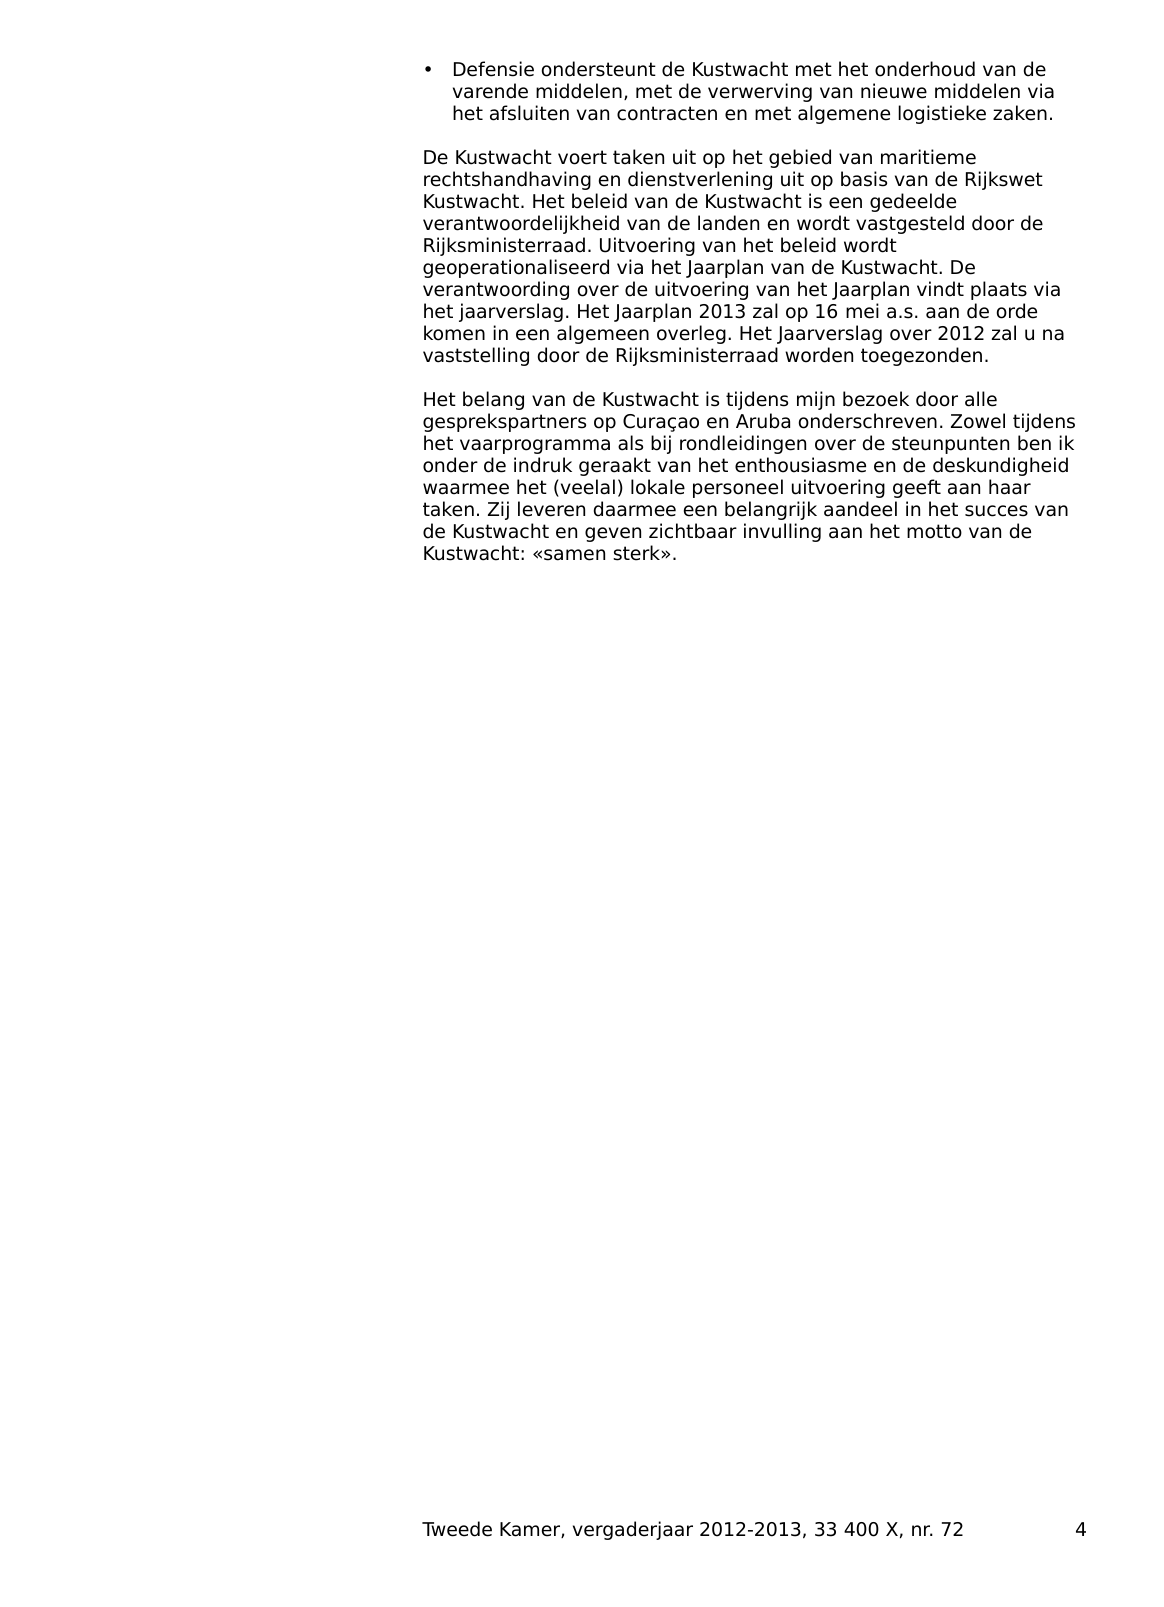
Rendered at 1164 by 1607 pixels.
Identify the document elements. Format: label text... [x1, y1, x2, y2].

text De Kustwacht voert taken uit op het gebied van maritieme rechtshandhaving en dienstverlening uit op basis van de Rijkswet Kustwacht. Het beleid van de Kustwacht is een gedeelde verantwoordelijkheid van de landen en wordt vastgesteld door de Rijksministerraad. Uitvoering van het beleid wordt geoperationaliseerd via het Jaarplan van de Kustwacht. De verantwoording over de uitvoering van het Jaarplan vindt plaats via het jaarverslag. Het Jaarplan 2013 zal op 16 mei a.s. aan de orde komen in een algemeen overleg. Het Jaarverslag over 2012 zal u na vaststelling door de Rijksministerraad worden toegezonden. [422, 147, 1087, 367]
text Het belang van de Kustwacht is tijdens mijn bezoek door alle gesprekspartners op Curaçao en Aruba onderschreven. Zowel tijdens het vaarprogramma als bij rondleidingen over de steunpunten ben ik onder de indruk geraakt van het enthousiasme en de deskundigheid waarmee het (veelal) lokale personeel uitvoering geeft aan haar taken. Zij leveren daarmee een belangrijk aandeel in het succes van de Kustwacht en geven zichtbaar invulling aan het motto van de Kustwacht: «samen sterk». [422, 389, 1087, 565]
text • Defensie ondersteunt de Kustwacht met het onderhoud van de varende middelen, met de verwerving van nieuwe middelen via het afsluiten van contracten en met algemene logistieke zaken. [422, 59, 1087, 125]
